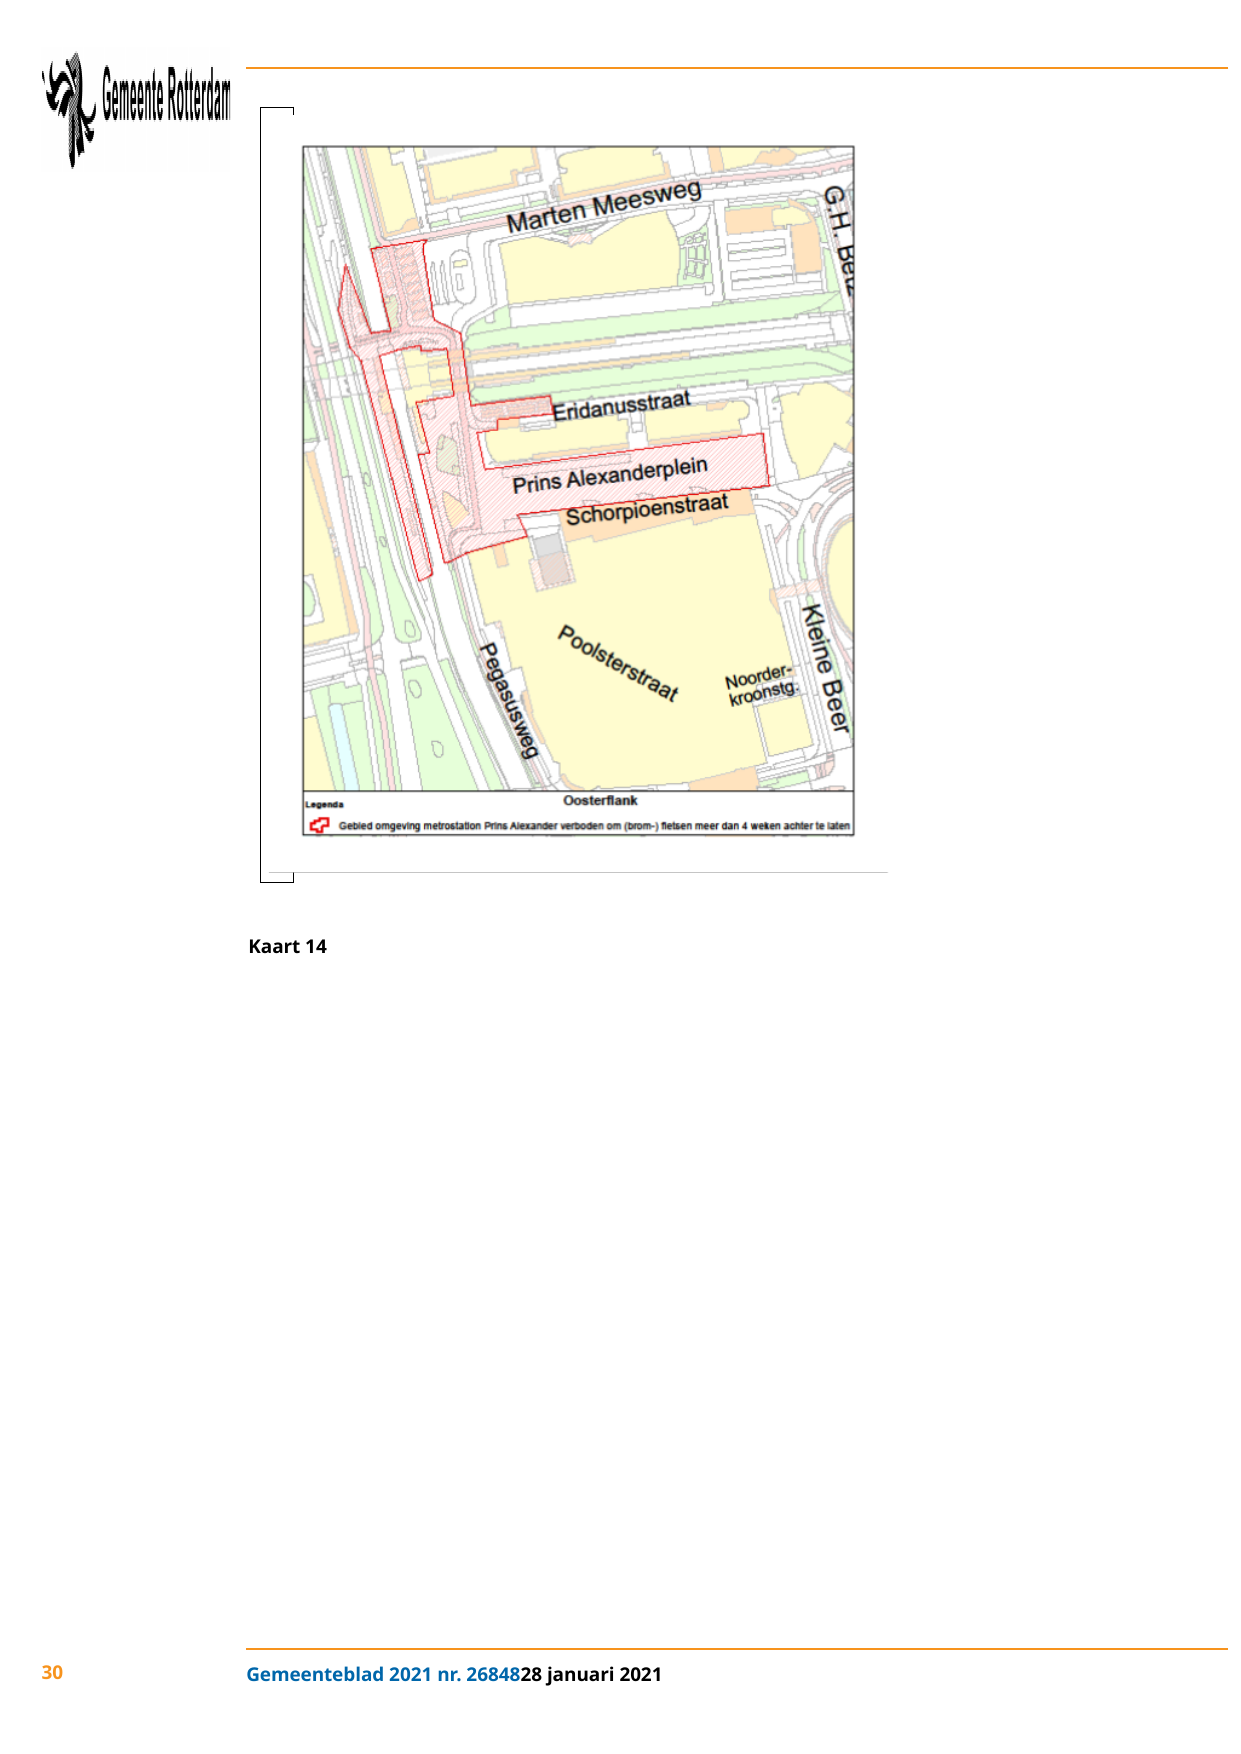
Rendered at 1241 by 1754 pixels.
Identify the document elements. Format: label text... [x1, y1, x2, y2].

text Kaart 14 [248, 933, 1152, 959]
picture [41, 47, 231, 172]
picture [268, 115, 889, 874]
